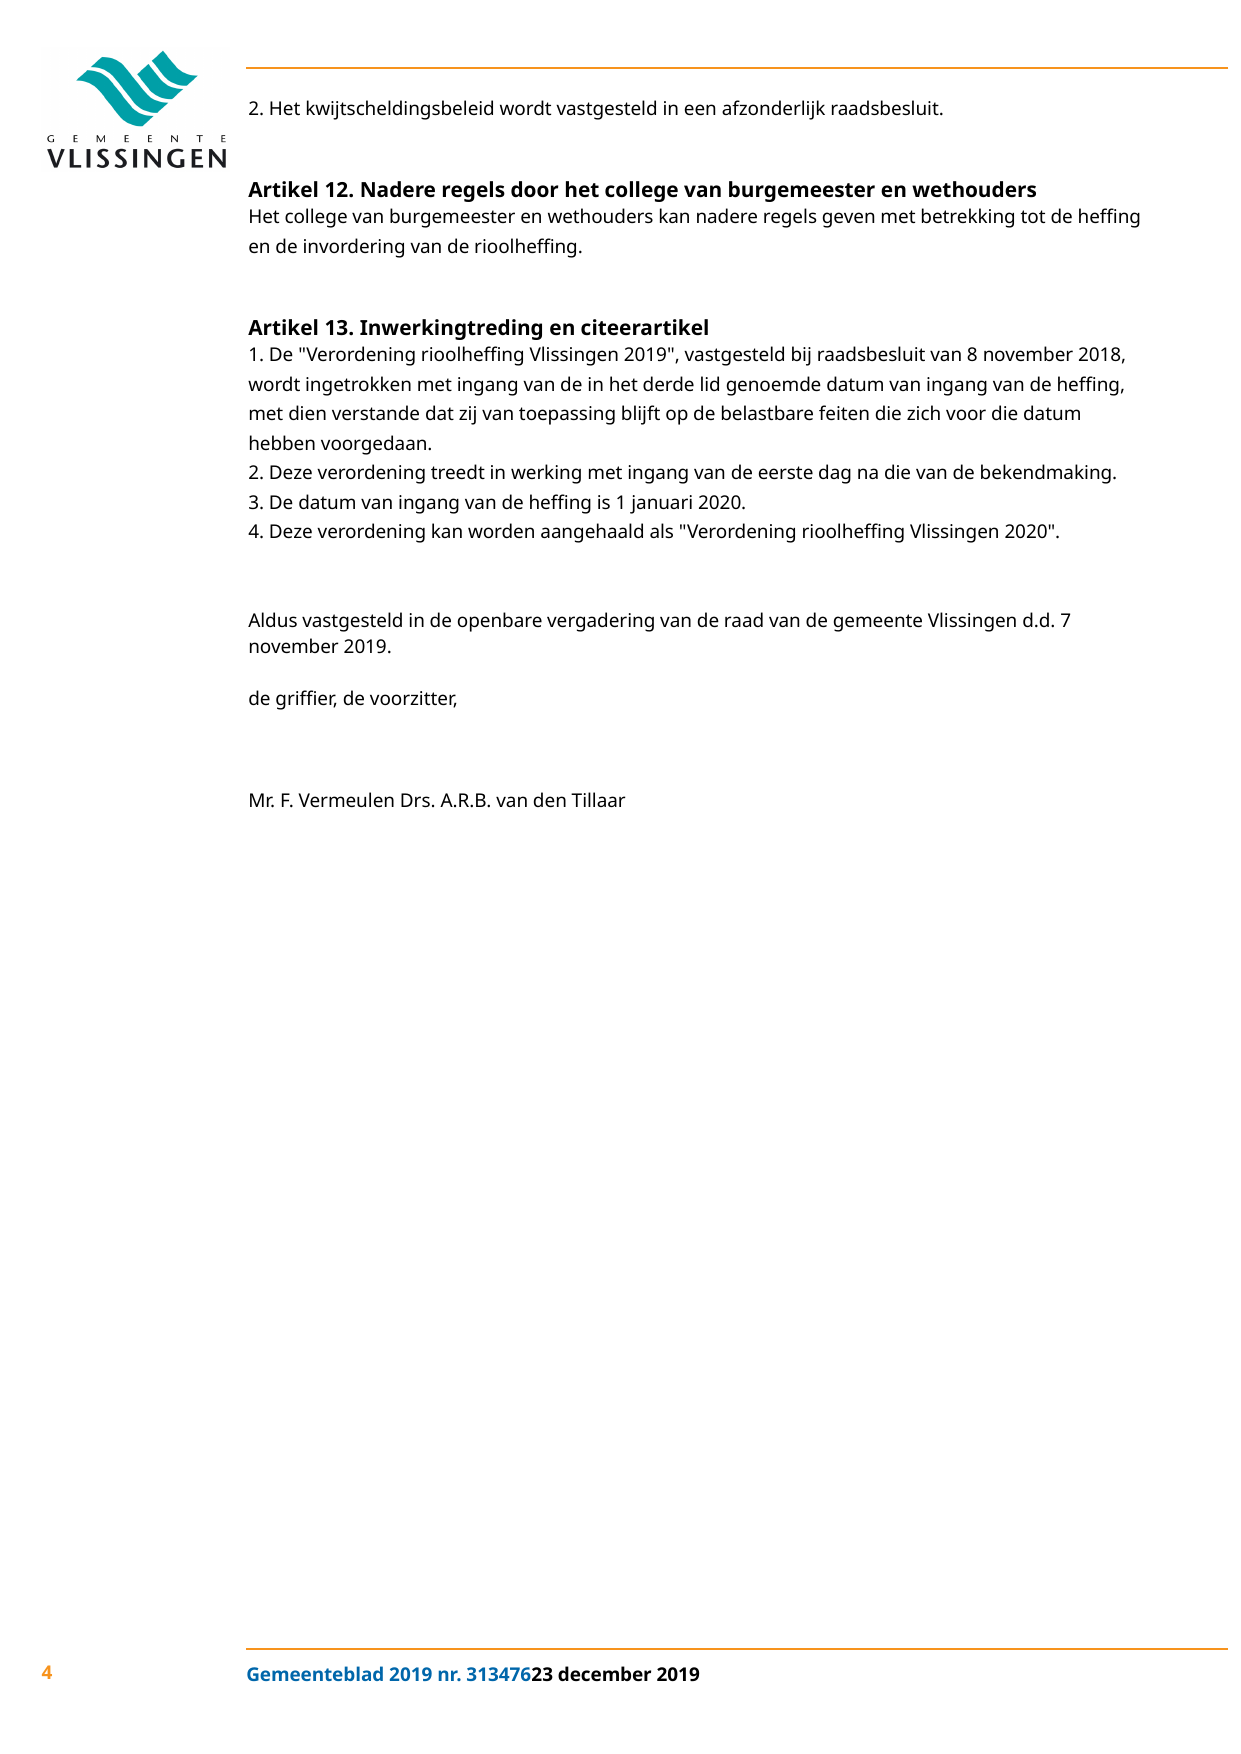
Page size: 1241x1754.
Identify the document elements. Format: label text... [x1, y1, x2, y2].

text 4. Deze verordening kan worden aangehaald als "Verordening rioolheffing Vlissingen 2020". [248, 519, 1152, 544]
text 1. De "Verordening rioolheffing Vlissingen 2019", vastgesteld bij raadsbesluit van 8 november 2018, wordt ingetrokken met ingang van de in het derde lid genoemde datum van ingang van de heffing, met dien verstande dat zij van toepassing blijft op de belastbare feiten die zich voor die datum hebben voorgedaan. [248, 341, 1152, 456]
picture [41, 47, 231, 172]
text 2. Het kwijtscheldingsbeleid wordt vastgesteld in een afzonderlijk raadsbesluit. [248, 95, 1152, 121]
text de griffier, de voorzitter, [248, 685, 1152, 710]
text 3. De datum van ingang van de heffing is 1 januari 2020. [248, 489, 1152, 515]
text Aldus vastgesteld in de openbare vergadering van de raad van de gemeente Vlissingen d.d. 7 november 2019. [248, 607, 1152, 659]
text Het college van burgemeester en wethouders kan nadere regels geven met betrekking tot de heffing en de invordering van de rioolheffing. [248, 203, 1152, 258]
text Mr. F. Vermeulen Drs. A.R.B. van den Tillaar [248, 788, 1152, 813]
text Artikel 13. Inwerkingtreding en citeerartikel [248, 313, 1152, 341]
text Artikel 12. Nadere regels door het college van burgemeester en wethouders [248, 175, 1152, 203]
text 2. Deze verordening treedt in werking met ingang van de eerste dag na die van de bekendmaking. [248, 459, 1152, 485]
